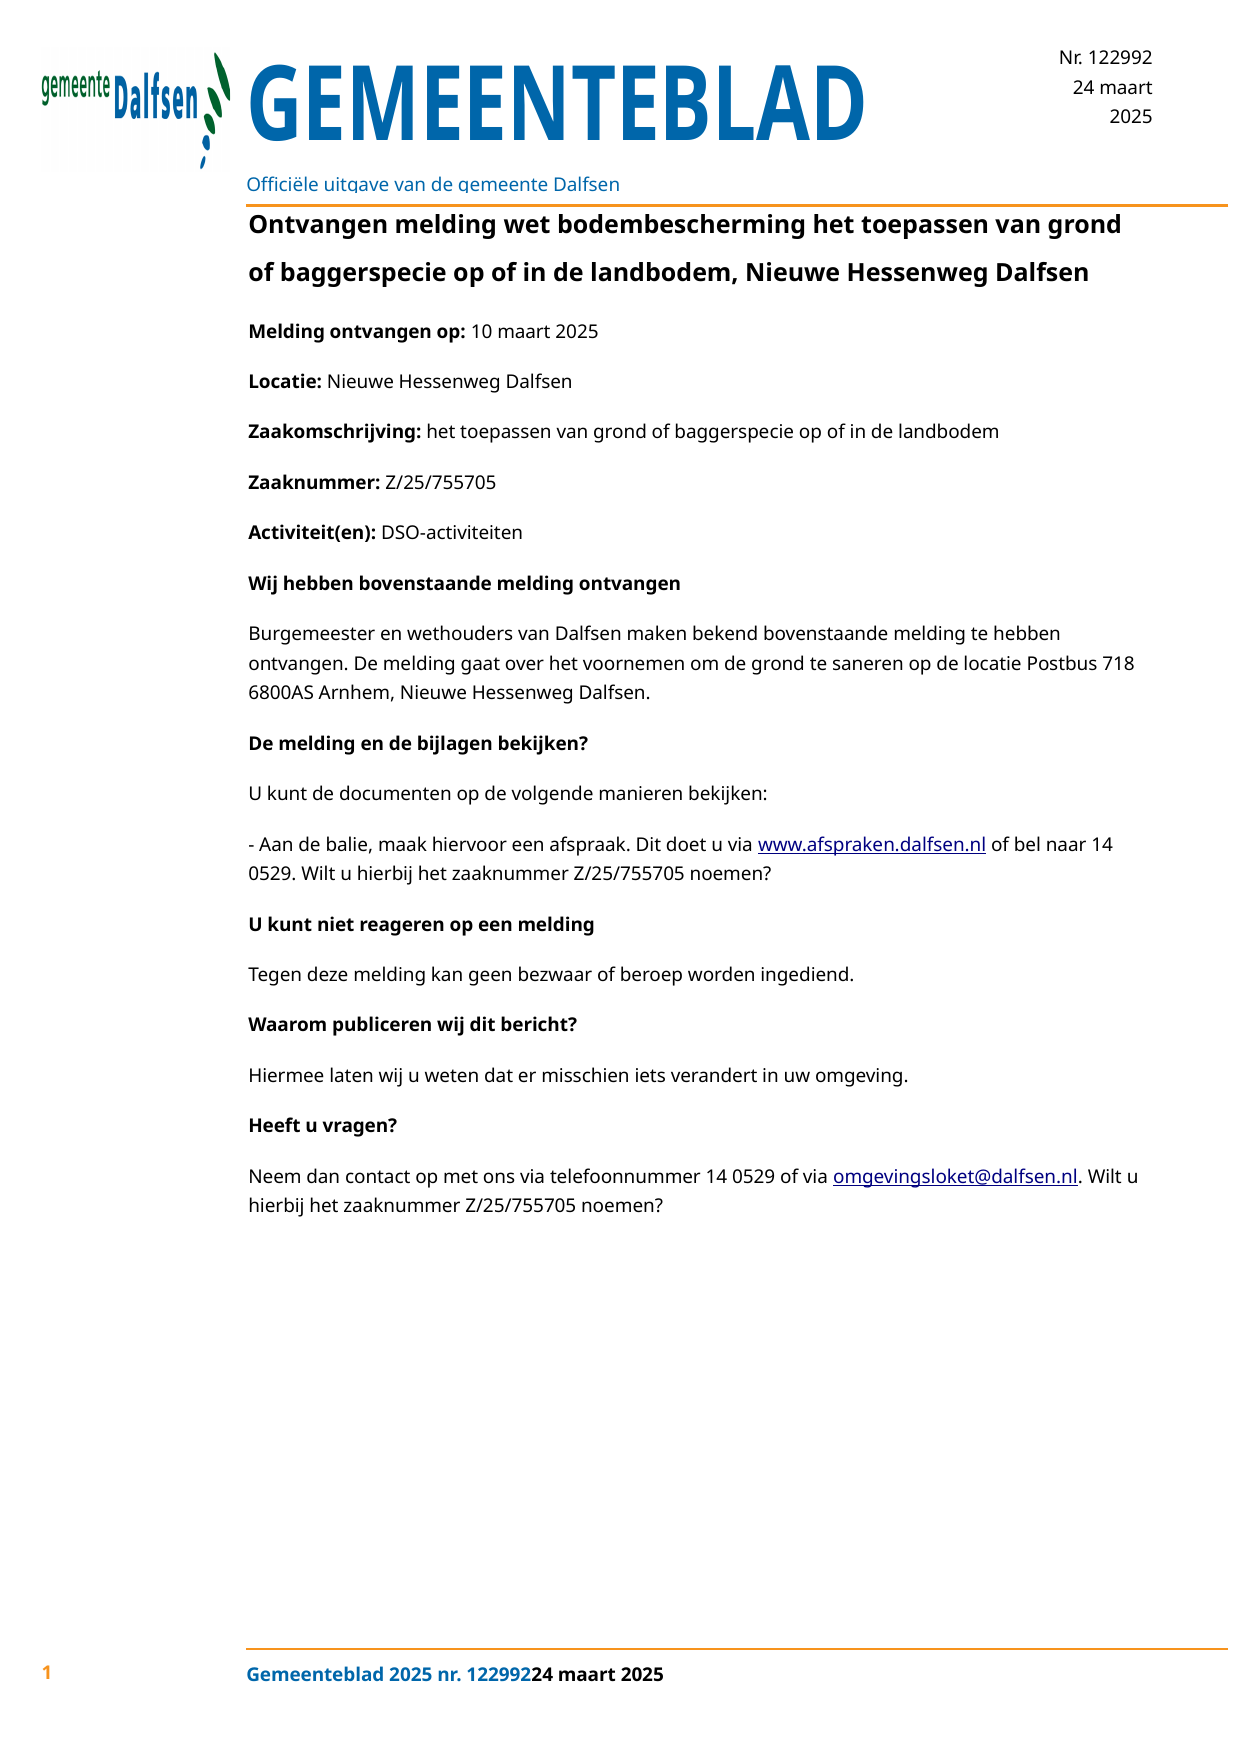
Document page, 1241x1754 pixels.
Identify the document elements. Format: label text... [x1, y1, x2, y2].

text Neem dan contact op met ons via telefoonnummer 14 0529 of via omgevingsloket@dalfsen.nl. Wilt u hierbij het zaaknummer Z/25/755705 noemen? [248, 1163, 1152, 1218]
text - Aan de balie, maak hiervoor een afspraak. Dit doet u via www.afspraken.dalfsen.nl of bel naar 14 0529. Wilt u hierbij het zaaknummer Z/25/755705 noemen? [248, 831, 1152, 886]
text Locatie: Nieuwe Hessenweg Dalfsen [248, 368, 1152, 394]
picture [41, 47, 231, 172]
text Melding ontvangen op: 10 maart 2025 [248, 318, 1152, 344]
text U kunt niet reageren op een melding [248, 911, 1152, 937]
text Zaaknummer: Z/25/755705 [248, 469, 1152, 495]
text Burgemeester en wethouders van Dalfsen maken bekend bovenstaande melding te hebben ontvangen. De melding gaat over het voornemen om de grond te saneren op de locatie Postbus 718 6800AS Arnhem, Nieuwe Hessenweg Dalfsen. [248, 620, 1152, 705]
text Activiteit(en): DSO-activiteiten [248, 519, 1152, 545]
text U kunt de documenten op de volgende manieren bekijken: [248, 780, 1152, 806]
text Heeft u vragen? [248, 1112, 1152, 1138]
text De melding en de bijlagen bekijken? [248, 730, 1152, 756]
text Ontvangen melding wet bodembescherming het toepassen van grond of baggerspecie op of in de landbodem, Nieuwe Hessenweg Dalfsen [248, 207, 1152, 288]
text Zaakomschrijving: het toepassen van grond of baggerspecie op of in de landbodem [248, 419, 1152, 444]
text Wij hebben bovenstaande melding ontvangen [248, 570, 1152, 596]
text Waarom publiceren wij dit bericht? [248, 1012, 1152, 1037]
text Tegen deze melding kan geen bezwaar of beroep worden ingediend. [248, 961, 1152, 987]
text Hiermee laten wij u weten dat er misschien iets verandert in uw omgeving. [248, 1062, 1152, 1088]
